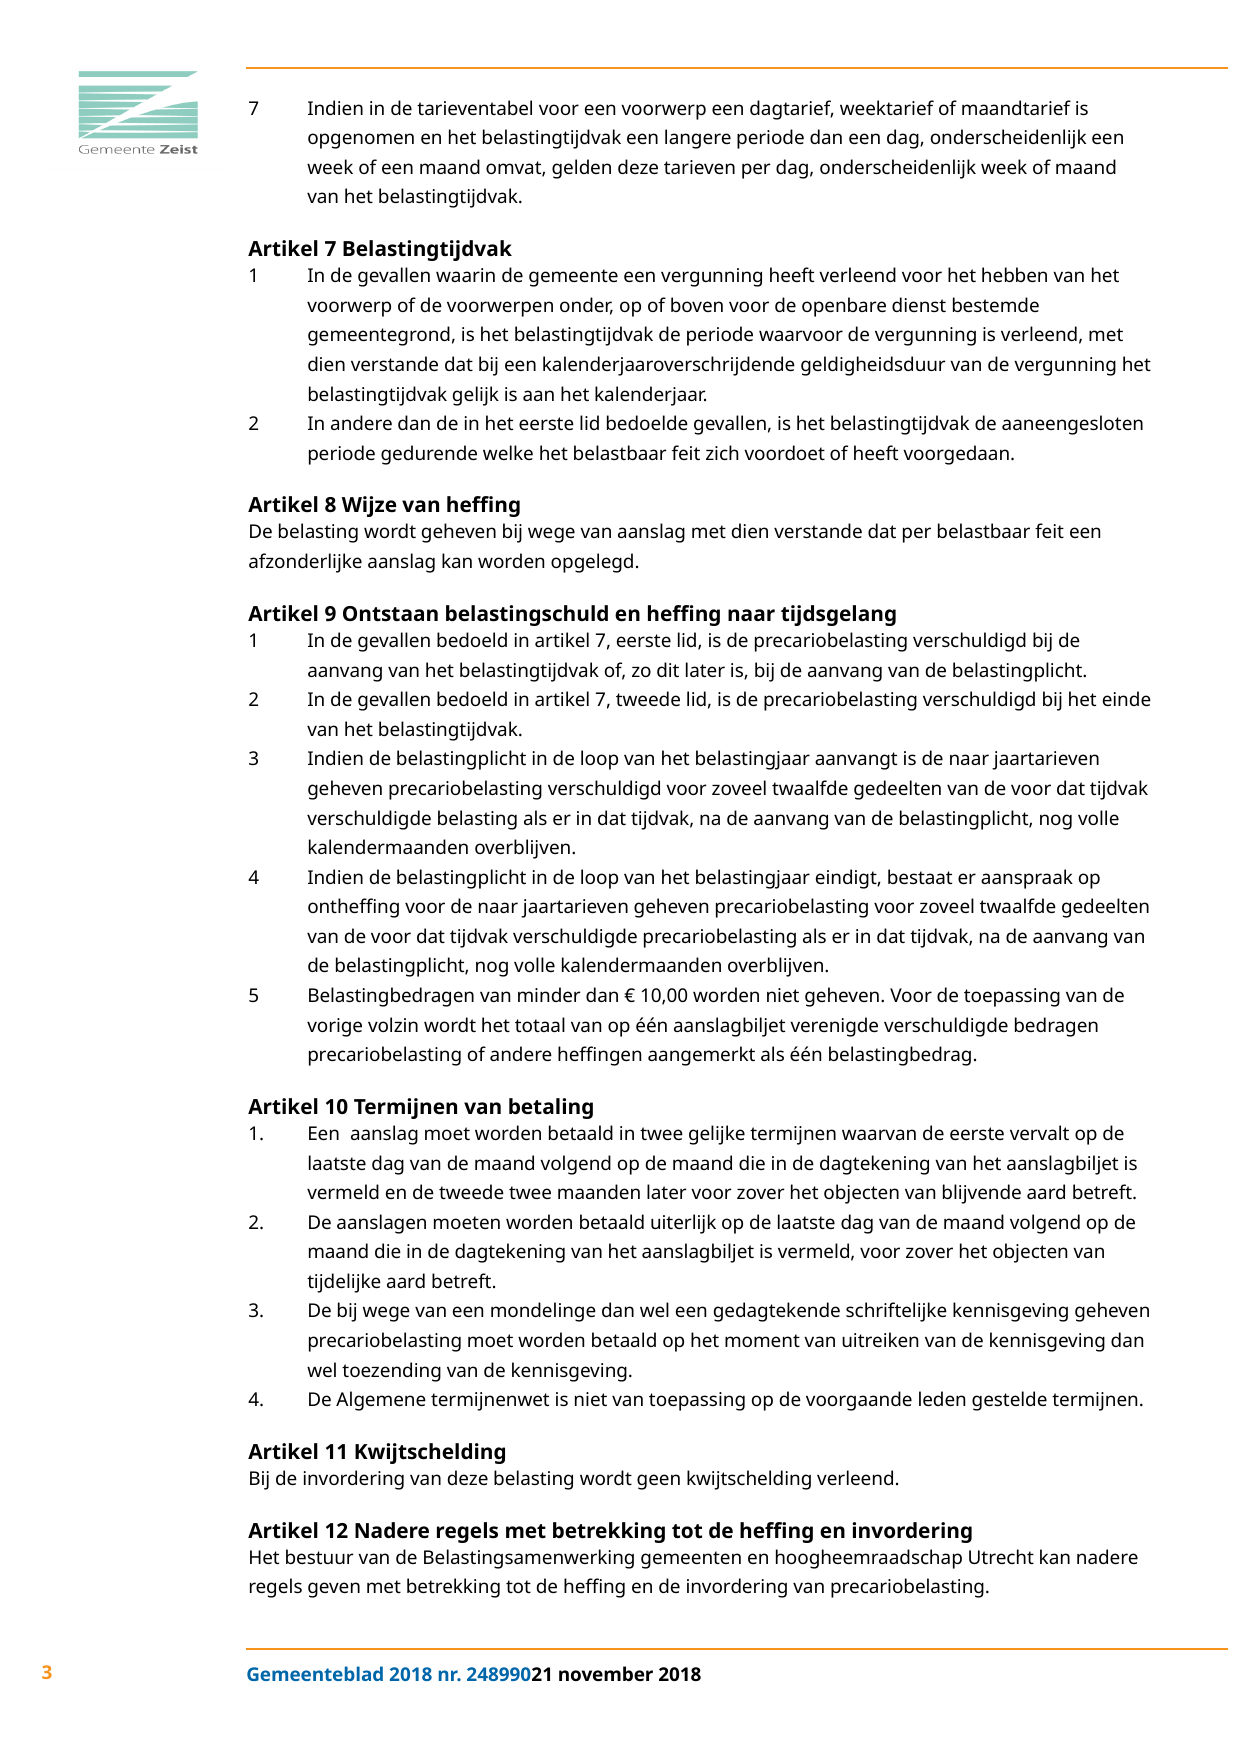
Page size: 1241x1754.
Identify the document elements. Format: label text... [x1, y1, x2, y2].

text Bij de invordering van deze belasting wordt geen kwijtschelding verleend. [248, 1465, 1152, 1491]
text Artikel 11 Kwijtschelding [248, 1437, 1152, 1465]
list De bij wege van een mondelinge dan wel een gedagtekende schriftelijke kennisgeving geheven precariobelasting moet worden betaald op het moment van uitreiken van de kennisgeving dan wel toezending van de kennisgeving. [248, 1298, 1152, 1383]
list Indien de belastingplicht in de loop van het belastingjaar eindigt, bestaat er aanspraak op ontheffing voor de naar jaartarieven geheven precariobelasting voor zoveel twaalfde gedeelten van de voor dat tijdvak verschuldigde precariobelasting als er in dat tijdvak, na de aanvang van de belastingplicht, nog volle kalendermaanden overblijven. [248, 864, 1152, 978]
list De Algemene termijnenwet is niet van toepassing op de voorgaande leden gestelde termijnen. [248, 1386, 1152, 1412]
list In andere dan de in het eerste lid bedoelde gevallen, is het belastingtijdvak de aaneengesloten periode gedurende welke het belastbaar feit zich voordoet of heeft voorgedaan. [248, 410, 1152, 466]
list In de gevallen waarin de gemeente een vergunning heeft verleend voor het hebben van het voorwerp of de voorwerpen onder, op of boven voor de openbare dienst bestemde gemeentegrond, is het belastingtijdvak de periode waarvoor de vergunning is verleend, met dien verstande dat bij een kalenderjaaroverschrijdende geldigheidsduur van de vergunning het belastingtijdvak gelijk is aan het kalenderjaar. [248, 262, 1152, 406]
text De belasting wordt geheven bij wege van aanslag met dien verstande dat per belastbaar feit een [248, 519, 1152, 544]
list De aanslagen moeten worden betaald uiterlijk op de laatste dag van de maand volgend op de maand die in de dagtekening van het aanslagbiljet is vermeld, voor zover het objecten van tijdelijke aard betreft. [248, 1209, 1152, 1294]
text Artikel 10 Termijnen van betaling [248, 1092, 1152, 1120]
text Artikel 8 Wijze van heffing [248, 490, 1152, 519]
text Artikel 12 Nadere regels met betrekking tot de heffing en invordering [248, 1516, 1152, 1544]
list Indien de belastingplicht in de loop van het belastingjaar aanvangt is de naar jaartarieven geheven precariobelasting verschuldigd voor zoveel twaalfde gedeelten van de voor dat tijdvak verschuldigde belasting als er in dat tijdvak, na de aanvang van de belastingplicht, nog volle kalendermaanden overblijven. [248, 746, 1152, 860]
list Indien in de tarieventabel voor een voorwerp een dagtarief, weektarief of maandtarief is opgenomen en het belastingtijdvak een langere periode dan een dag, onderscheidenlijk een week of een maand omvat, gelden deze tarieven per dag, onderscheidenlijk week of maand van het belastingtijdvak. [248, 95, 1152, 209]
text afzonderlijke aanslag kan worden opgelegd. [248, 548, 1152, 574]
list In de gevallen bedoeld in artikel 7, tweede lid, is de precariobelasting verschuldigd bij het einde van het belastingtijdvak. [248, 686, 1152, 742]
list Belastingbedragen van minder dan € 10,00 worden niet geheven. Voor de toepassing van de vorige volzin wordt het totaal van op één aanslagbiljet verenigde verschuldigde bedragen precariobelasting of andere heffingen aangemerkt als één belastingbedrag. [248, 982, 1152, 1067]
text Het bestuur van de Belastingsamenwerking gemeenten en hoogheemraadschap Utrecht kan nadere regels geven met betrekking tot de heffing en de invordering van precariobelasting. [248, 1544, 1152, 1599]
text Artikel 9 Ontstaan belastingschuld en heffing naar tijdsgelang [248, 599, 1152, 627]
list In de gevallen bedoeld in artikel 7, eerste lid, is de precariobelasting verschuldigd bij de aanvang van het belastingtijdvak of, zo dit later is, bij de aanvang van de belastingplicht. [248, 627, 1152, 682]
list Een aanslag moet worden betaald in twee gelijke termijnen waarvan de eerste vervalt op de laatste dag van de maand volgend op de maand die in de dagtekening van het aanslagbiljet is vermeld en de tweede twee maanden later voor zover het objecten van blijvende aard betreft. [248, 1120, 1152, 1205]
text Artikel 7 Belastingtijdvak [248, 234, 1152, 262]
picture [41, 47, 231, 172]
